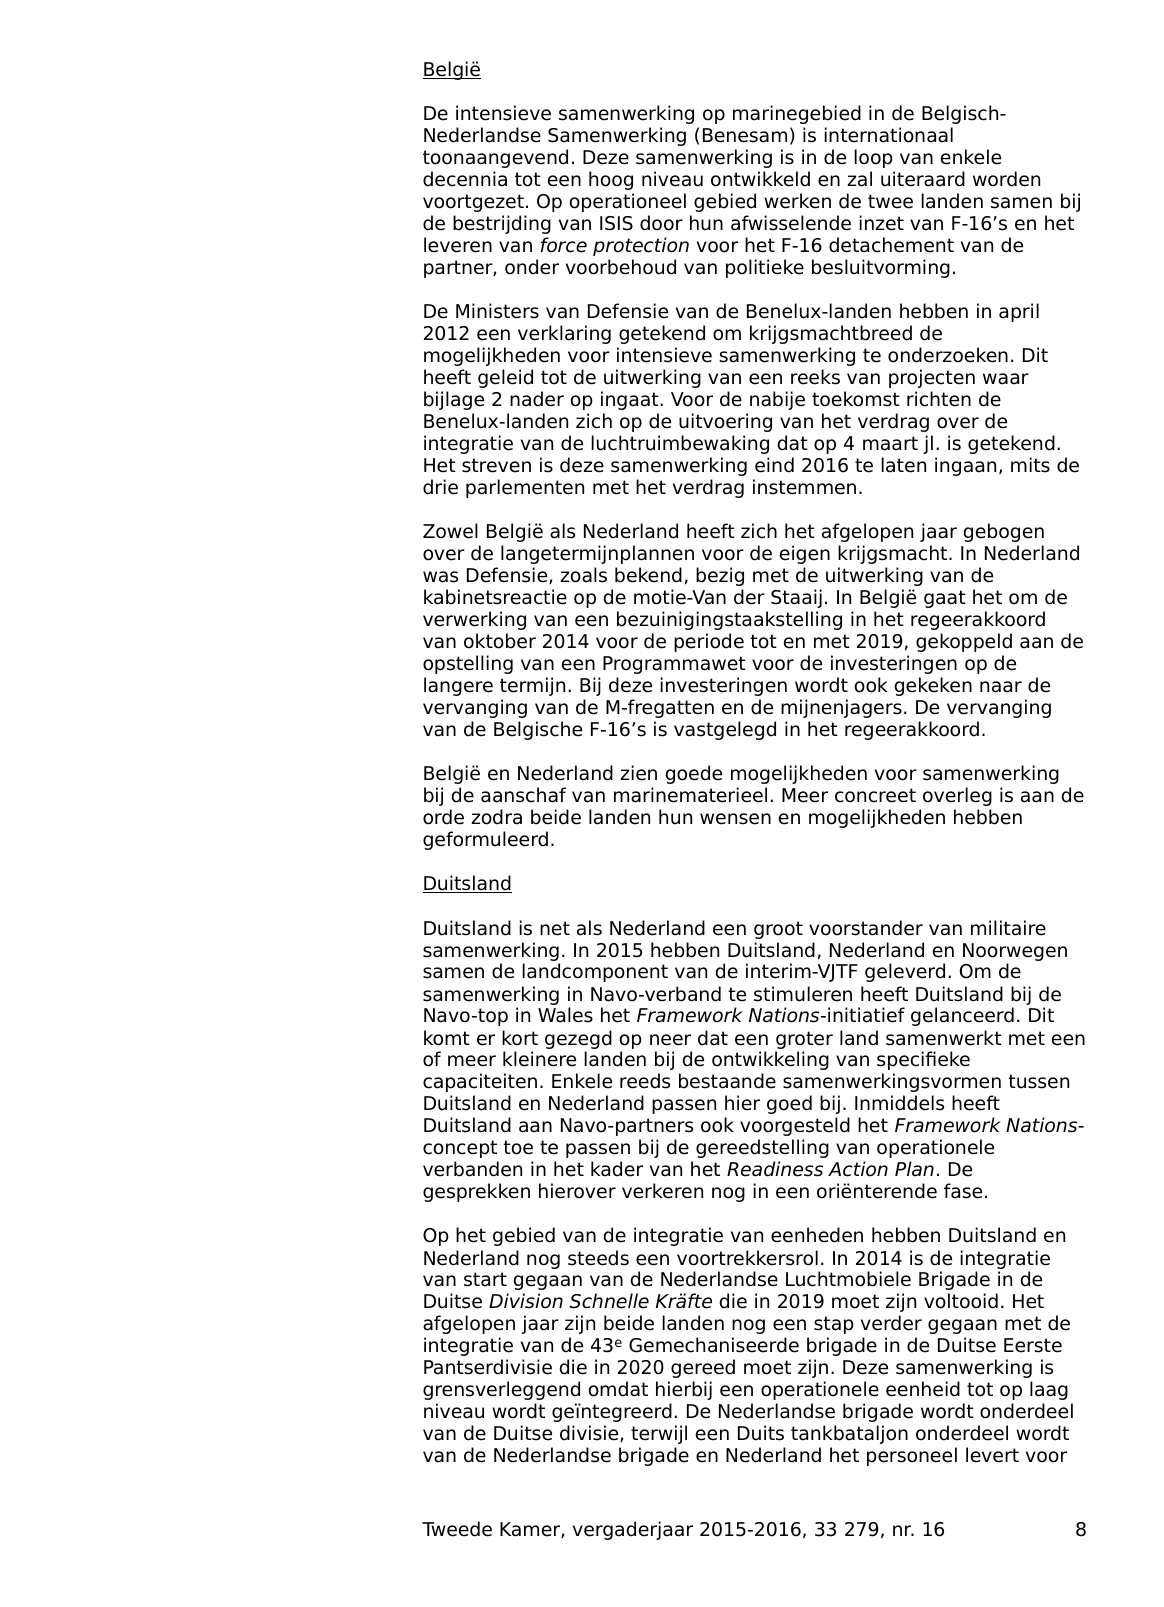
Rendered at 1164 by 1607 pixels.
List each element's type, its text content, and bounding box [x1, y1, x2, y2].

text De intensieve samenwerking op marinegebied in de Belgisch-Nederlandse Samenwerking (Benesam) is internationaal toonaangevend. Deze samenwerking is in de loop van enkele decennia tot een hoog niveau ontwikkeld en zal uiteraard worden voortgezet. Op operationeel gebied werken de twee landen samen bij de bestrijding van ISIS door hun afwisselende inzet van F-16’s en het leveren van force protection voor het F-16 detachement van de partner, onder voorbehoud van politieke besluitvorming. [422, 103, 1087, 279]
text Op het gebied van de integratie van eenheden hebben Duitsland en Nederland nog steeds een voortrekkersrol. In 2014 is de integratie van start gegaan van de Nederlandse Luchtmobiele Brigade in de Duitse Division Schnelle Kräfte die in 2019 moet zijn voltooid. Het afgelopen jaar zijn beide landen nog een stap verder gegaan met de integratie van de 43e Gemechaniseerde brigade in de Duitse Eerste Pantserdivisie die in 2020 gereed moet zijn. Deze samenwerking is grensverleggend omdat hierbij een operationele eenheid tot op laag niveau wordt geïntegreerd. De Nederlandse brigade wordt onderdeel van de Duitse divisie, terwijl een Duits tankbataljon onderdeel wordt van de Nederlandse brigade en Nederland het personeel levert voor [422, 1225, 1087, 1467]
text Zowel België als Nederland heeft zich het afgelopen jaar gebogen over de langetermijnplannen voor de eigen krijgsmacht. In Nederland was Defensie, zoals bekend, bezig met de uitwerking van de kabinetsreactie op de motie-Van der Staaij. In België gaat het om de verwerking van een bezuinigingstaakstelling in het regeerakkoord van oktober 2014 voor de periode tot en met 2019, gekoppeld aan de opstelling van een Programmawet voor de investeringen op de langere termijn. Bij deze investeringen wordt ook gekeken naar de vervanging van de M-fregatten en de mijnenjagers. De vervanging van de Belgische F-16’s is vastgelegd in het regeerakkoord. [422, 521, 1087, 741]
subtitle Duitsland [422, 873, 1087, 895]
text De Ministers van Defensie van de Benelux-landen hebben in april 2012 een verklaring getekend om krijgsmachtbreed de mogelijkheden voor intensieve samenwerking te onderzoeken. Dit heeft geleid tot de uitwerking van een reeks van projecten waar bijlage 2 nader op ingaat. Voor de nabije toekomst richten de Benelux-landen zich op de uitvoering van het verdrag over de integratie van de luchtruimbewaking dat op 4 maart jl. is getekend. Het streven is deze samenwerking eind 2016 te laten ingaan, mits de drie parlementen met het verdrag instemmen. [422, 301, 1087, 499]
text Duitsland is net als Nederland een groot voorstander van militaire samenwerking. In 2015 hebben Duitsland, Nederland en Noorwegen samen de landcomponent van de interim-VJTF geleverd. Om de samenwerking in Navo-verband te stimuleren heeft Duitsland bij de Navo-top in Wales het Framework Nations-initiatief gelanceerd. Dit komt er kort gezegd op neer dat een groter land samenwerkt met een of meer kleinere landen bij de ontwikkeling van specifieke capaciteiten. Enkele reeds bestaande samenwerkingsvormen tussen Duitsland en Nederland passen hier goed bij. Inmiddels heeft Duitsland aan Navo-partners ook voorgesteld het Framework Nations-concept toe te passen bij de gereedstelling van operationele verbanden in het kader van het Readiness Action Plan. De gesprekken hierover verkeren nog in een oriënterende fase. [422, 917, 1087, 1203]
text België en Nederland zien goede mogelijkheden voor samenwerking bij de aanschaf van marinematerieel. Meer concreet overleg is aan de orde zodra beide landen hun wensen en mogelijkheden hebben geformuleerd. [422, 763, 1087, 851]
subtitle België [422, 59, 1087, 81]
